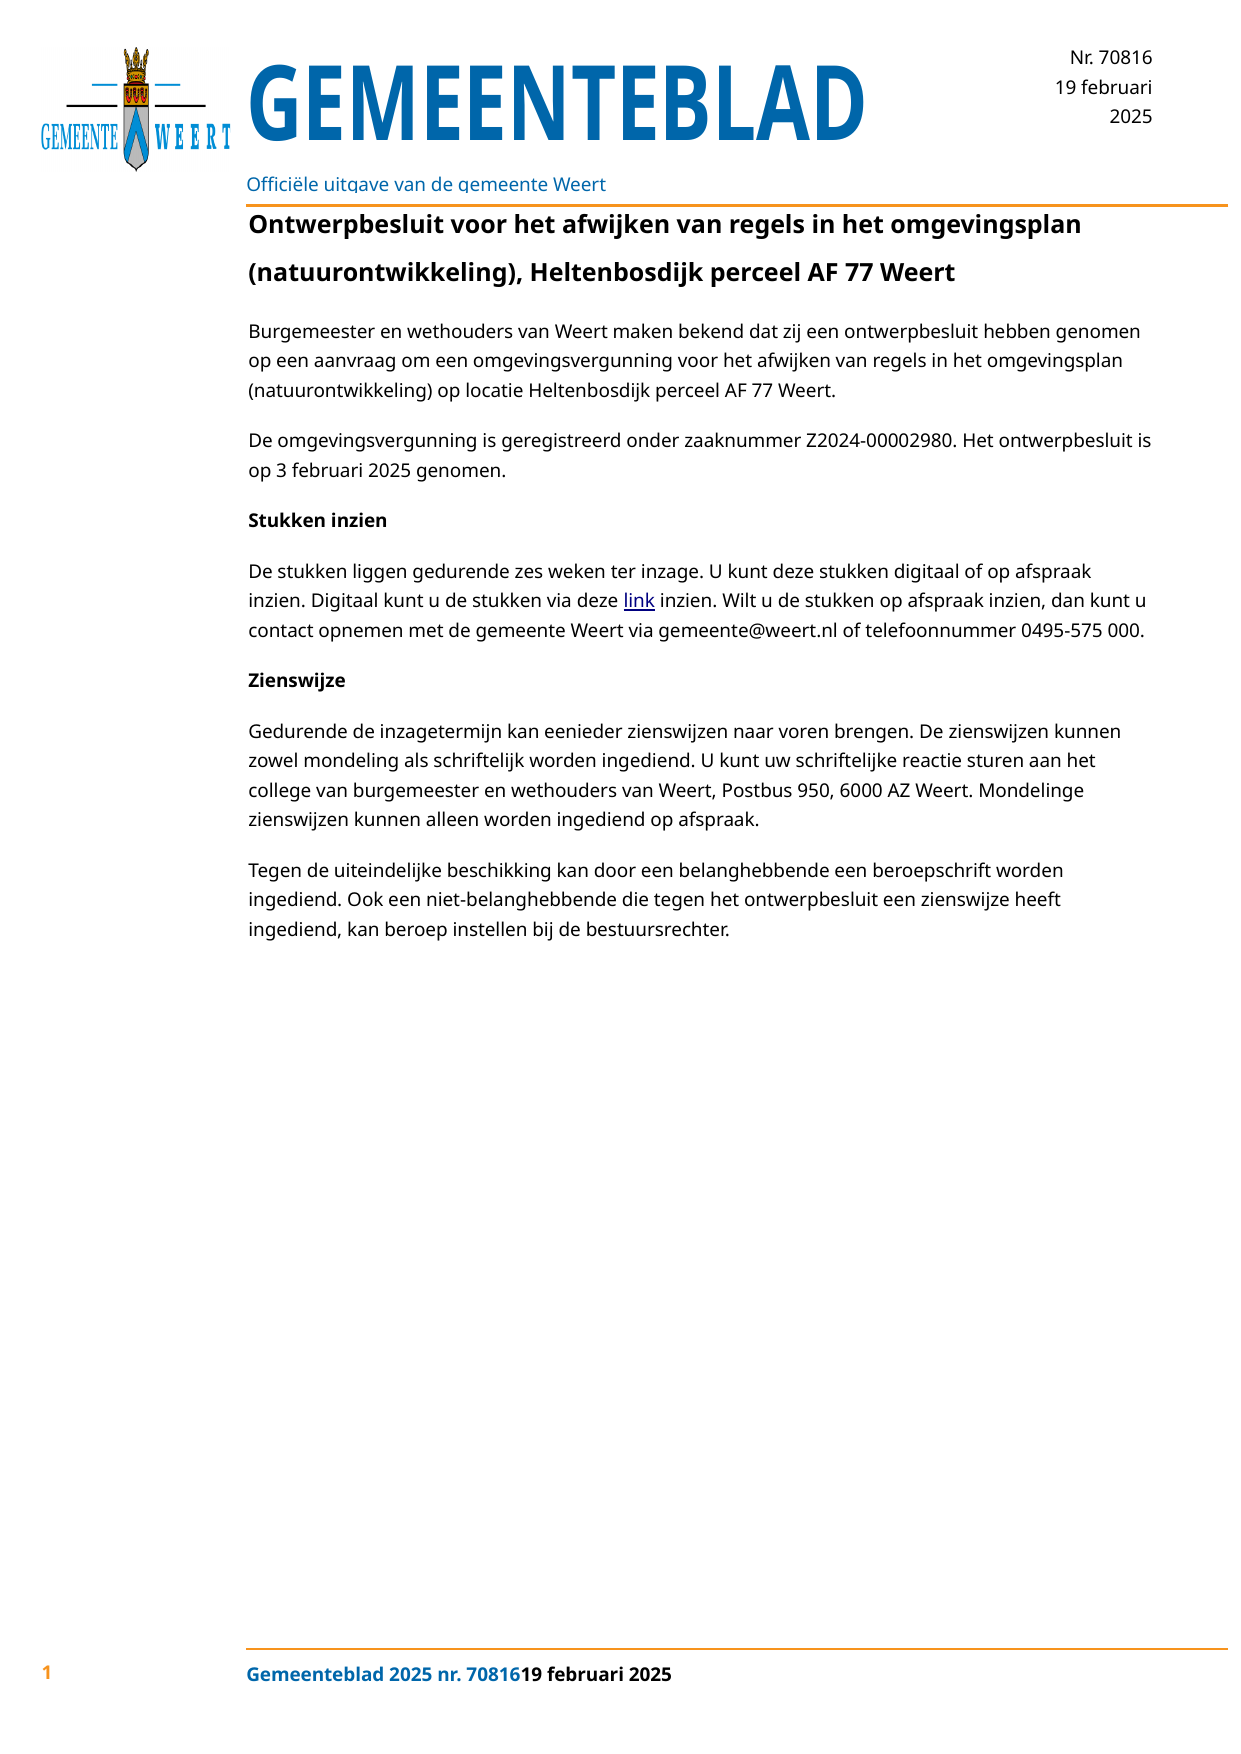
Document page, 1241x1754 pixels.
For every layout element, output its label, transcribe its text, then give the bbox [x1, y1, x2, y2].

text Zienswijze [248, 667, 1152, 693]
text De stukken liggen gedurende zes weken ter inzage. U kunt deze stukken digitaal of op afspraak inzien. Digitaal kunt u de stukken via deze link inzien. Wilt u de stukken op afspraak inzien, dan kunt u contact opnemen met de gemeente Weert via gemeente@weert.nl of telefoonnummer 0495-575 000. [248, 558, 1152, 643]
text Burgemeester en wethouders van Weert maken bekend dat zij een ontwerpbesluit hebben genomen op een aanvraag om een omgevingsvergunning voor het afwijken van regels in het omgevingsplan (natuurontwikkeling) op locatie Heltenbosdijk perceel AF 77 Weert. [248, 318, 1152, 403]
text De omgevingsvergunning is geregistreerd onder zaaknummer Z2024-00002980. Het ontwerpbesluit is op 3 februari 2025 genomen. [248, 427, 1152, 483]
text Stukken inzien [248, 507, 1152, 533]
text Tegen de uiteindelijke beschikking kan door een belanghebbende een beroepschrift worden ingediend. Ook een niet-belanghebbende die tegen het ontwerpbesluit een zienswijze heeft ingediend, kan beroep instellen bij de bestuursrechter. [248, 857, 1152, 942]
text Gedurende de inzagetermijn kan eenieder zienswijzen naar voren brengen. De zienswijzen kunnen zowel mondeling als schriftelijk worden ingediend. U kunt uw schriftelijke reactie sturen aan het college van burgemeester en wethouders van Weert, Postbus 950, 6000 AZ Weert. Mondelinge zienswijzen kunnen alleen worden ingediend op afspraak. [248, 718, 1152, 832]
text Ontwerpbesluit voor het afwijken van regels in het omgevingsplan (natuurontwikkeling), Heltenbosdijk perceel AF 77 Weert [248, 207, 1152, 288]
picture [41, 47, 231, 172]
